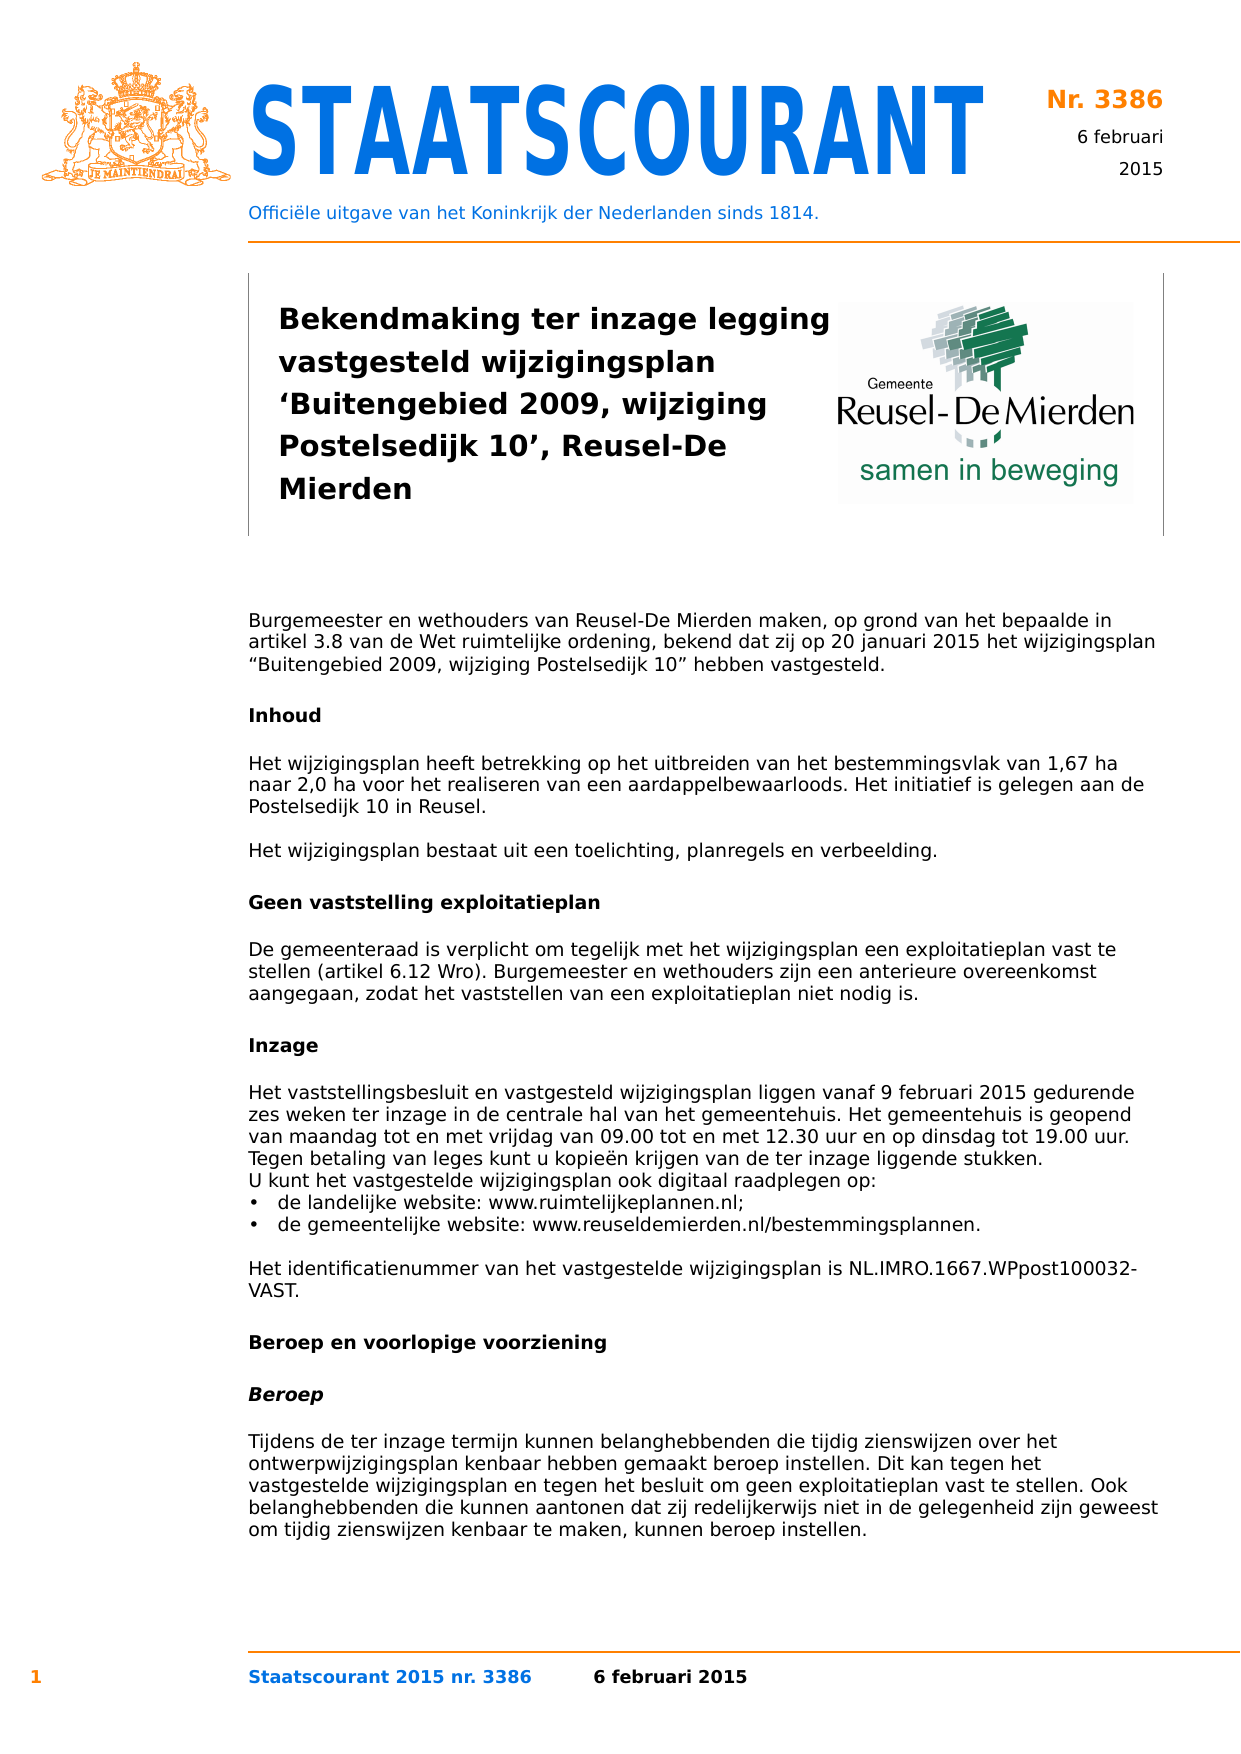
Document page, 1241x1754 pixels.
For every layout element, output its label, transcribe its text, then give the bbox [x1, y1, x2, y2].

text Het vaststellingsbesluit en vastgesteld wijzigingsplan liggen vanaf 9 februari 2015 gedurende zes weken ter inzage in de centrale hal van het gemeentehuis. Het gemeentehuis is geopend van maandag tot en met vrijdag van 09.00 tot en met 12.30 uur en op dinsdag tot 19.00 uur. Tegen betaling van leges kunt u kopieën krijgen van de ter inzage liggende stukken. [248, 1082, 1163, 1170]
text Het identificatienummer van het vastgestelde wijzigingsplan is NL.IMRO.1667.WPpost100032-VAST. [248, 1258, 1163, 1302]
text U kunt het vastgestelde wijzigingsplan ook digitaal raadplegen op: [248, 1170, 1163, 1192]
text Tijdens de ter inzage termijn kunnen belanghebbenden die tijdig zienswijzen over het ontwerpwijzigingsplan kenbaar hebben gemaakt beroep instellen. Dit kan tegen het vastgestelde wijzigingsplan en tegen het besluit om geen exploitatieplan vast te stellen. Ook belanghebbenden die kunnen aantonen dat zij redelijkerwijs niet in de gelegenheid zijn geweest om tijdig zienswijzen kenbaar te maken, kunnen beroep instellen. [248, 1431, 1163, 1541]
text • de gemeentelijke website: www.reuseldemierden.nl/bestemmingsplannen. [248, 1214, 1163, 1236]
subtitle Geen vaststelling exploitatieplan [248, 892, 1163, 914]
table_header Nr. 3386 [998, 62, 1240, 121]
text • de landelijke website: www.ruimtelijkeplannen.nl; [248, 1192, 1163, 1214]
subtitle Bekendmaking ter inzage legging vastgesteld wijzigingsplan ‘Buitengebied 2009, wijziging Postelsedijk 10’, Reusel-De Mierden [249, 273, 1163, 536]
text Het wijzigingsplan bestaat uit een toelichting, planregels en verbeelding. [248, 840, 1163, 862]
text Burgemeester en wethouders van Reusel-De Mierden maken, op grond van het bepaalde in artikel 3.8 van de Wet ruimtelijke ordening, bekend dat zij op 20 januari 2015 het wijzigingsplan “Buitengebied 2009, wijziging Postelsedijk 10” hebben vastgesteld. [248, 609, 1163, 675]
text Het wijzigingsplan heeft betrekking op het uitbreiden van het bestemmingsvlak van 1,67 ha naar 2,0 ha voor het realiseren van een aardappelbewaarloods. Het initiatief is gelegen aan de Postelsedijk 10 in Reusel. [248, 752, 1163, 818]
subtitle Inzage [248, 1035, 1163, 1057]
subtitle Beroep en voorlopige voorziening [248, 1332, 1163, 1354]
text De gemeenteraad is verplicht om tegelijk met het wijzigingsplan een exploitatieplan vast te stellen (artikel 6.12 Wro). Burgemeester en wethouders zijn een anterieure overeenkomst aangegaan, zodat het vaststellen van een exploitatieplan niet nodig is. [248, 939, 1163, 1005]
subtitle Inhoud [248, 705, 1163, 727]
picture [838, 302, 1134, 504]
table_header STAATSCOURANT [248, 62, 998, 203]
table_cell 2015 [998, 153, 1240, 203]
table_cell 6 februari [998, 121, 1240, 153]
table_cell Officiële uitgave van het Koninkrijk der Nederlanden sinds 1814. [248, 203, 1240, 241]
picture [41, 62, 231, 186]
subtitle Beroep [248, 1384, 1163, 1406]
table_header [25, 62, 248, 241]
